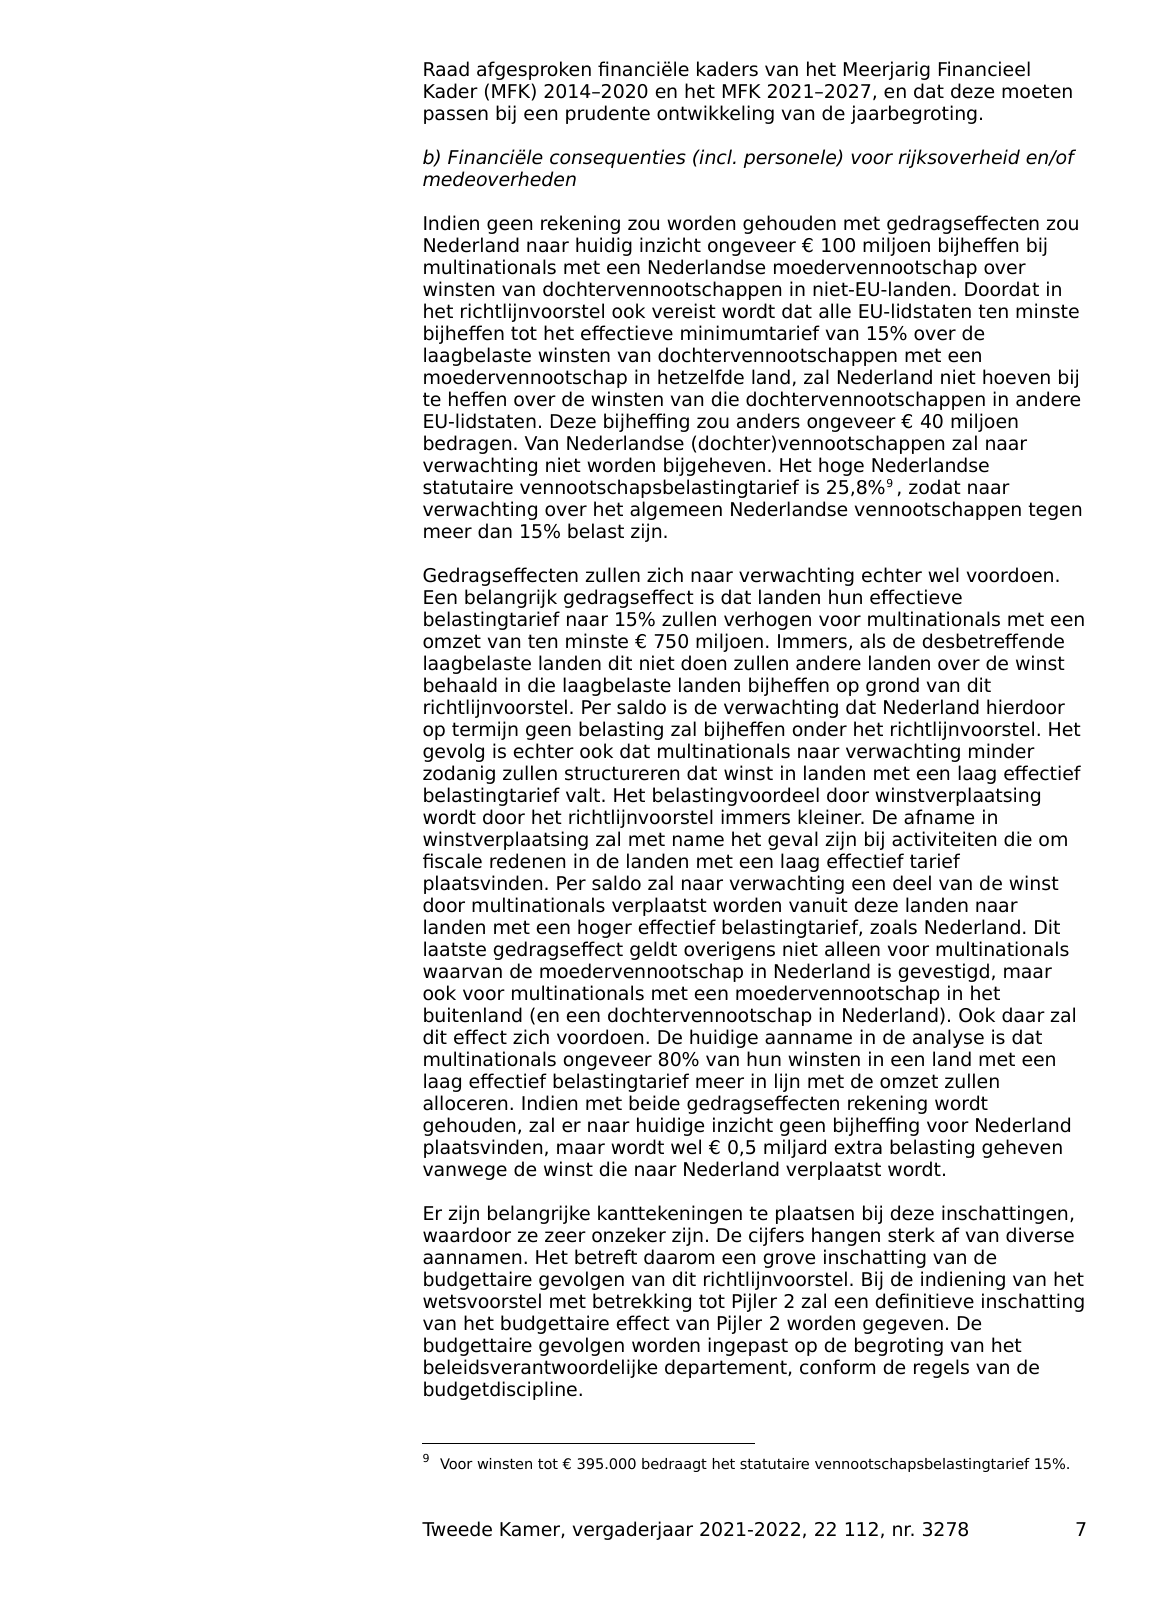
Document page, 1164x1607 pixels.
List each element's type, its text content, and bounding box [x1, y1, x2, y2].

text Er zijn belangrijke kanttekeningen te plaatsen bij deze inschattingen, waardoor ze zeer onzeker zijn. De cijfers hangen sterk af van diverse aannamen. Het betreft daarom een grove inschatting van de budgettaire gevolgen van dit richtlijnvoorstel. Bij de indiening van het wetsvoorstel met betrekking tot Pijler 2 zal een definitieve inschatting van het budgettaire effect van Pijler 2 worden gegeven. De budgettaire gevolgen worden ingepast op de begroting van het beleidsverantwoordelijke departement, conform de regels van de budgetdiscipline. [422, 1203, 1087, 1401]
subtitle b) Financiële consequenties (incl. personele) voor rijksoverheid en/of medeoverheden [422, 147, 1087, 191]
text Raad afgesproken financiële kaders van het Meerjarig Financieel Kader (MFK) 2014–2020 en het MFK 2021–2027, en dat deze moeten passen bij een prudente ontwikkeling van de jaarbegroting. [422, 59, 1087, 125]
text Indien geen rekening zou worden gehouden met gedragseffecten zou Nederland naar huidig inzicht ongeveer € 100 miljoen bijheffen bij multinationals met een Nederlandse moedervennootschap over winsten van dochtervennootschappen in niet-EU-landen. Doordat in het richtlijnvoorstel ook vereist wordt dat alle EU-lidstaten ten minste bijheffen tot het effectieve minimumtarief van 15% over de laagbelaste winsten van dochtervennootschappen met een moedervennootschap in hetzelfde land, zal Nederland niet hoeven bij te heffen over de winsten van die dochtervennootschappen in andere EU-lidstaten. Deze bijheffing zou anders ongeveer € 40 miljoen bedragen. Van Nederlandse (dochter)vennootschappen zal naar verwachting niet worden bijgeheven. Het hoge Nederlandse statutaire vennootschapsbelastingtarief is 25,8%, zodat naar verwachting over het algemeen Nederlandse vennootschappen tegen meer dan 15% belast zijn. [422, 213, 1087, 543]
text Voor winsten tot € 395.000 bedraagt het statutaire vennootschapsbelastingtarief 15%. [422, 1452, 1087, 1474]
text Gedragseffecten zullen zich naar verwachting echter wel voordoen. Een belangrijk gedragseffect is dat landen hun effectieve belastingtarief naar 15% zullen verhogen voor multinationals met een omzet van ten minste € 750 miljoen. Immers, als de desbetreffende laagbelaste landen dit niet doen zullen andere landen over de winst behaald in die laagbelaste landen bijheffen op grond van dit richtlijnvoorstel. Per saldo is de verwachting dat Nederland hierdoor op termijn geen belasting zal bijheffen onder het richtlijnvoorstel. Het gevolg is echter ook dat multinationals naar verwachting minder zodanig zullen structureren dat winst in landen met een laag effectief belastingtarief valt. Het belastingvoordeel door winstverplaatsing wordt door het richtlijnvoorstel immers kleiner. De afname in winstverplaatsing zal met name het geval zijn bij activiteiten die om fiscale redenen in de landen met een laag effectief tarief plaatsvinden. Per saldo zal naar verwachting een deel van de winst door multinationals verplaatst worden vanuit deze landen naar landen met een hoger effectief belastingtarief, zoals Nederland. Dit laatste gedragseffect geldt overigens niet alleen voor multinationals waarvan de moedervennootschap in Nederland is gevestigd, maar ook voor multinationals met een moedervennootschap in het buitenland (en een dochtervennootschap in Nederland). Ook daar zal dit effect zich voordoen. De huidige aanname in de analyse is dat multinationals ongeveer 80% van hun winsten in een land met een laag effectief belastingtarief meer in lijn met de omzet zullen alloceren. Indien met beide gedragseffecten rekening wordt gehouden, zal er naar huidige inzicht geen bijheffing voor Nederland plaatsvinden, maar wordt wel € 0,5 miljard extra belasting geheven vanwege de winst die naar Nederland verplaatst wordt. [422, 565, 1087, 1181]
